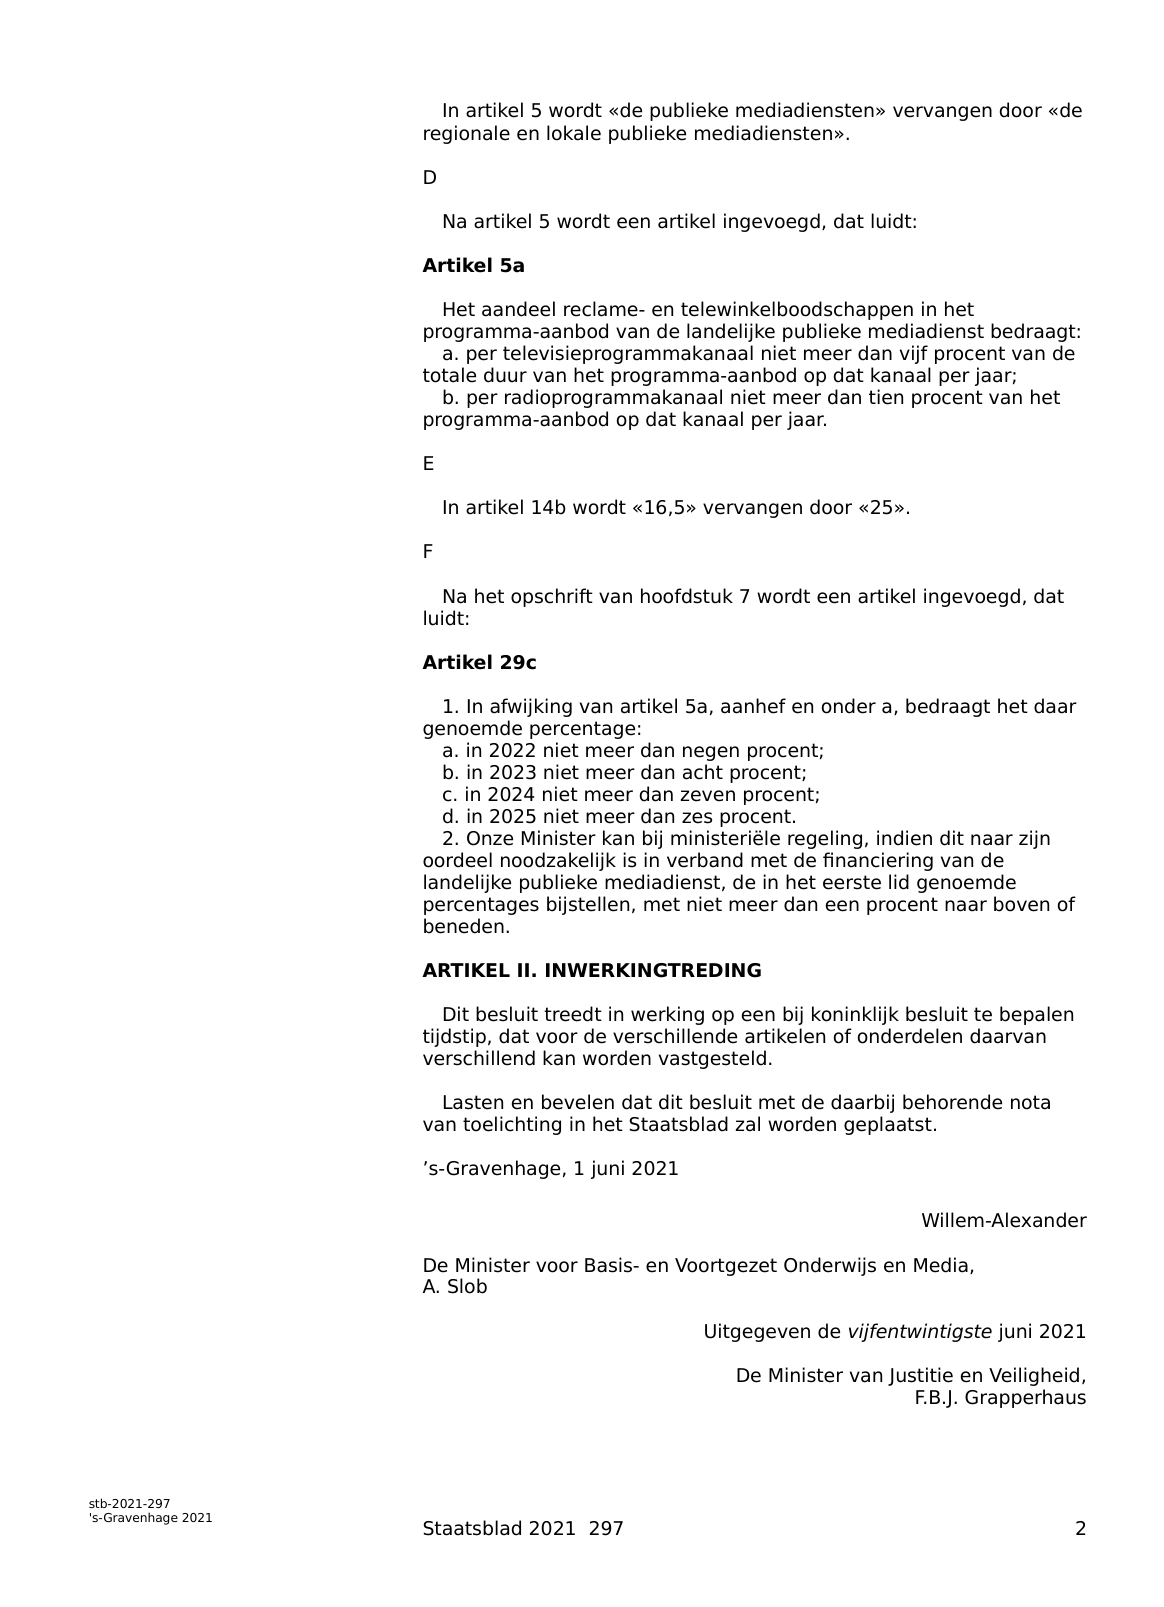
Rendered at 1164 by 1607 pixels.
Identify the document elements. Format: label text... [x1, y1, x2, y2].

text In artikel 5 wordt «de publieke mediadiensten» vervangen door «de regionale en lokale publieke mediadiensten». [422, 100, 1087, 144]
text Dit besluit treedt in werking op een bij koninklijk besluit te bepalen tijdstip, dat voor de verschillende artikelen of onderdelen daarvan verschillend kan worden vastgesteld. [422, 1004, 1087, 1070]
text F [422, 541, 1087, 563]
text Willem-Alexander [422, 1210, 1087, 1232]
text 's-Gravenhage 2021 [88, 1511, 323, 1525]
text In artikel 14b wordt «16,5» vervangen door «25». [422, 497, 1087, 519]
text E [422, 453, 1087, 475]
text De Minister van Justitie en Veiligheid, F.B.J. Grapperhaus [422, 1365, 1087, 1409]
text Het aandeel reclame- en telewinkelboodschappen in het programma-aanbod van de landelijke publieke mediadienst bedraagt: [422, 299, 1087, 343]
text b. in 2023 niet meer dan acht procent; [422, 762, 1087, 784]
text Na artikel 5 wordt een artikel ingevoegd, dat luidt: [422, 211, 1087, 233]
text a. per televisieprogrammakanaal niet meer dan vijf procent van de totale duur van het programma-aanbod op dat kanaal per jaar; [422, 343, 1087, 387]
text De Minister voor Basis- en Voortgezet Onderwijs en Media, A. Slob [422, 1254, 1087, 1298]
subtitle Artikel 5a [422, 255, 1087, 277]
subtitle ARTIKEL II. INWERKINGTREDING [422, 960, 1087, 982]
text a. in 2022 niet meer dan negen procent; [422, 740, 1087, 762]
text Uitgegeven de vijfentwintigste juni 2021 [422, 1321, 1087, 1343]
text d. in 2025 niet meer dan zes procent. [422, 806, 1087, 828]
text Lasten en bevelen dat dit besluit met de daarbij behorende nota van toelichting in het Staatsblad zal worden geplaatst. [422, 1092, 1087, 1136]
subtitle Artikel 29c [422, 652, 1087, 674]
text 1. In afwijking van artikel 5a, aanhef en onder a, bedraagt het daar genoemde percentage: [422, 696, 1087, 740]
text Na het opschrift van hoofdstuk 7 wordt een artikel ingevoegd, dat luidt: [422, 586, 1087, 629]
text b. per radioprogrammakanaal niet meer dan tien procent van het programma-aanbod op dat kanaal per jaar. [422, 387, 1087, 431]
text stb-2021-297 [88, 1497, 323, 1511]
text D [422, 167, 1087, 188]
text 2. Onze Minister kan bij ministeriële regeling, indien dit naar zijn oordeel noodzakelijk is in verband met de financiering van de landelijke publieke mediadienst, de in het eerste lid genoemde percentages bijstellen, met niet meer dan een procent naar boven of beneden. [422, 828, 1087, 938]
text c. in 2024 niet meer dan zeven procent; [422, 784, 1087, 806]
text ’s-Gravenhage, 1 juni 2021 [422, 1158, 1087, 1180]
